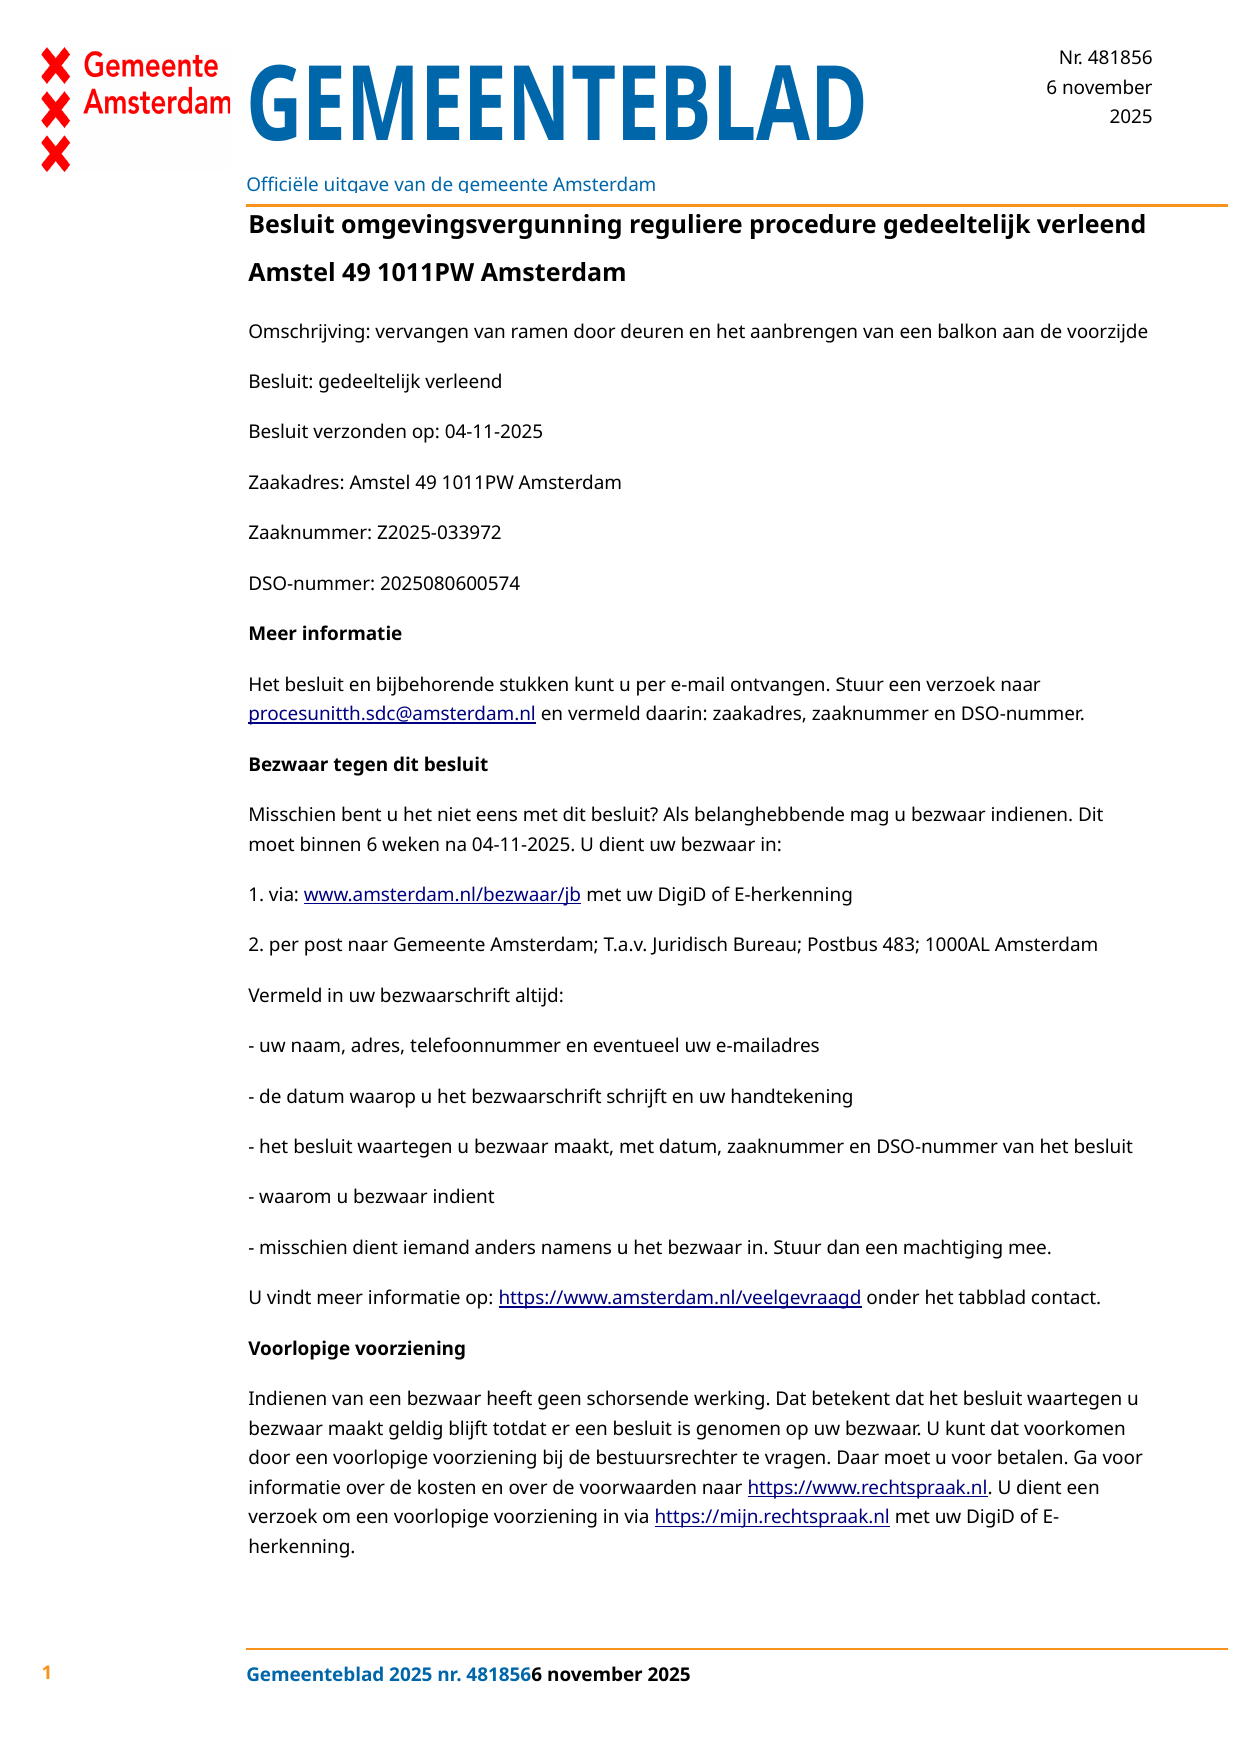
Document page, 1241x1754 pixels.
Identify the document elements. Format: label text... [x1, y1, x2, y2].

text Zaakadres: Amstel 49 1011PW Amsterdam [248, 469, 1152, 495]
text Het besluit en bijbehorende stukken kunt u per e-mail ontvangen. Stuur een verzoek naar procesunitth.sdc@amsterdam.nl en vermeld daarin: zaakadres, zaaknummer en DSO-nummer. [248, 671, 1152, 726]
text DSO-nummer: 2025080600574 [248, 570, 1152, 596]
text 2. per post naar Gemeente Amsterdam; T.a.v. Juridisch Bureau; Postbus 483; 1000AL Amsterdam [248, 932, 1152, 957]
text Omschrijving: vervangen van ramen door deuren en het aanbrengen van een balkon aan de voorzijde [248, 318, 1152, 344]
text Indienen van een bezwaar heeft geen schorsende werking. Dat betekent dat het besluit waartegen u bezwaar maakt geldig blijft totdat er een besluit is genomen op uw bezwaar. U kunt dat voorkomen door een voorlopige voorziening bij de bestuursrechter te vragen. Daar moet u voor betalen. Ga voor informatie over de kosten en over de voorwaarden naar https://www.rechtspraak.nl. U dient een verzoek om een voorlopige voorziening in via https://mijn.rechtspraak.nl met uw DigiD of E-herkenning. [248, 1385, 1152, 1559]
text Misschien bent u het niet eens met dit besluit? Als belanghebbende mag u bezwaar indienen. Dit moet binnen 6 weken na 04-11-2025. U dient uw bezwaar in: [248, 801, 1152, 857]
text Bezwaar tegen dit besluit [248, 751, 1152, 777]
text - uw naam, adres, telefoonnummer en eventueel uw e-mailadres [248, 1032, 1152, 1058]
text - de datum waarop u het bezwaarschrift schrijft en uw handtekening [248, 1083, 1152, 1109]
text Zaaknummer: Z2025-033972 [248, 519, 1152, 545]
text Vermeld in uw bezwaarschrift altijd: [248, 982, 1152, 1008]
text Meer informatie [248, 620, 1152, 646]
text Besluit omgevingsvergunning reguliere procedure gedeeltelijk verleend Amstel 49 1011PW Amsterdam [248, 207, 1152, 288]
picture [41, 47, 231, 172]
text - misschien dient iemand anders namens u het bezwaar in. Stuur dan een machtiging mee. [248, 1234, 1152, 1260]
text Besluit verzonden op: 04-11-2025 [248, 419, 1152, 444]
text 1. via: www.amsterdam.nl/bezwaar/jb met uw DigiD of E-herkenning [248, 881, 1152, 907]
text Voorlopige voorziening [248, 1335, 1152, 1361]
text - het besluit waartegen u bezwaar maakt, met datum, zaaknummer en DSO-nummer van het besluit [248, 1133, 1152, 1159]
text Besluit: gedeeltelijk verleend [248, 368, 1152, 394]
text - waarom u bezwaar indient [248, 1184, 1152, 1209]
text U vindt meer informatie op: https://www.amsterdam.nl/veelgevraagd onder het tabblad contact. [248, 1284, 1152, 1310]
